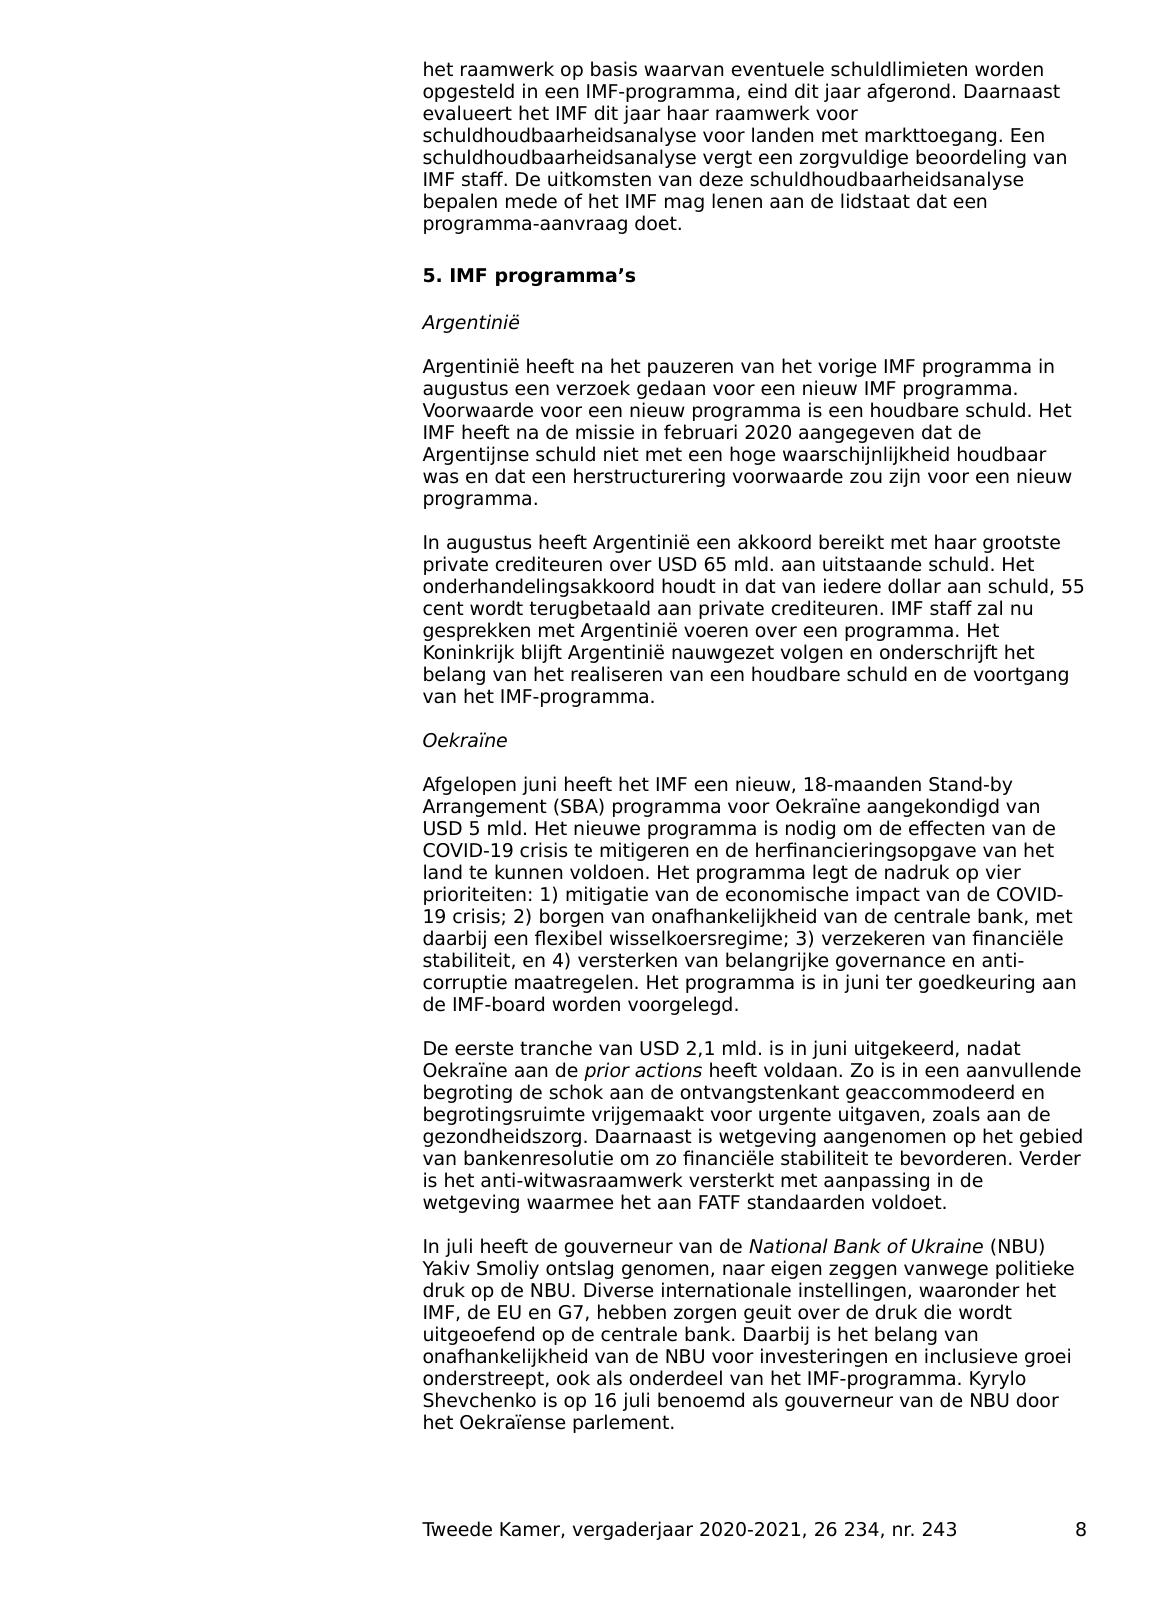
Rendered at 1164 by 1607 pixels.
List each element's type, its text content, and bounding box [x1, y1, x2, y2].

text De eerste tranche van USD 2,1 mld. is in juni uitgekeerd, nadat Oekraïne aan de prior actions heeft voldaan. Zo is in een aanvullende begroting de schok aan de ontvangstenkant geaccommodeerd en begrotingsruimte vrijgemaakt voor urgente uitgaven, zoals aan de gezondheidszorg. Daarnaast is wetgeving aangenomen op het gebied van bankenresolutie om zo financiële stabiliteit te bevorderen. Verder is het anti-witwasraamwerk versterkt met aanpassing in de wetgeving waarmee het aan FATF standaarden voldoet. [422, 1038, 1087, 1214]
subtitle Oekraïne [422, 730, 1087, 752]
text Argentinië heeft na het pauzeren van het vorige IMF programma in augustus een verzoek gedaan voor een nieuw IMF programma. Voorwaarde voor een nieuw programma is een houdbare schuld. Het IMF heeft na de missie in februari 2020 aangegeven dat de Argentijnse schuld niet met een hoge waarschijnlijkheid houdbaar was en dat een herstructurering voorwaarde zou zijn voor een nieuw programma. [422, 356, 1087, 510]
text Afgelopen juni heeft het IMF een nieuw, 18-maanden Stand-by Arrangement (SBA) programma voor Oekraïne aangekondigd van USD 5 mld. Het nieuwe programma is nodig om de effecten van de COVID-19 crisis te mitigeren en de herfinancieringsopgave van het land te kunnen voldoen. Het programma legt de nadruk op vier prioriteiten: 1) mitigatie van de economische impact van de COVID-19 crisis; 2) borgen van onafhankelijkheid van de centrale bank, met daarbij een flexibel wisselkoersregime; 3) verzekeren van financiële stabiliteit, en 4) versterken van belangrijke governance en anti-corruptie maatregelen. Het programma is in juni ter goedkeuring aan de IMF-board worden voorgelegd. [422, 774, 1087, 1016]
subtitle 5. IMF programma’s [422, 265, 1087, 287]
text In augustus heeft Argentinië een akkoord bereikt met haar grootste private crediteuren over USD 65 mld. aan uitstaande schuld. Het onderhandelingsakkoord houdt in dat van iedere dollar aan schuld, 55 cent wordt terugbetaald aan private crediteuren. IMF staff zal nu gesprekken met Argentinië voeren over een programma. Het Koninkrijk blijft Argentinië nauwgezet volgen en onderschrijft het belang van het realiseren van een houdbare schuld en de voortgang van het IMF-programma. [422, 532, 1087, 708]
text In juli heeft de gouverneur van de National Bank of Ukraine (NBU) Yakiv Smoliy ontslag genomen, naar eigen zeggen vanwege politieke druk op de NBU. Diverse internationale instellingen, waaronder het IMF, de EU en G7, hebben zorgen geuit over de druk die wordt uitgeoefend op de centrale bank. Daarbij is het belang van onafhankelijkheid van de NBU voor investeringen en inclusieve groei onderstreept, ook als onderdeel van het IMF-programma. Kyrylo Shevchenko is op 16 juli benoemd als gouverneur van de NBU door het Oekraïense parlement. [422, 1236, 1087, 1434]
text het raamwerk op basis waarvan eventuele schuldlimieten worden opgesteld in een IMF-programma, eind dit jaar afgerond. Daarnaast evalueert het IMF dit jaar haar raamwerk voor schuldhoudbaarheidsanalyse voor landen met markttoegang. Een schuldhoudbaarheidsanalyse vergt een zorgvuldige beoordeling van IMF staff. De uitkomsten van deze schuldhoudbaarheidsanalyse bepalen mede of het IMF mag lenen aan de lidstaat dat een programma-aanvraag doet. [422, 59, 1087, 235]
subtitle Argentinië [422, 312, 1087, 334]
